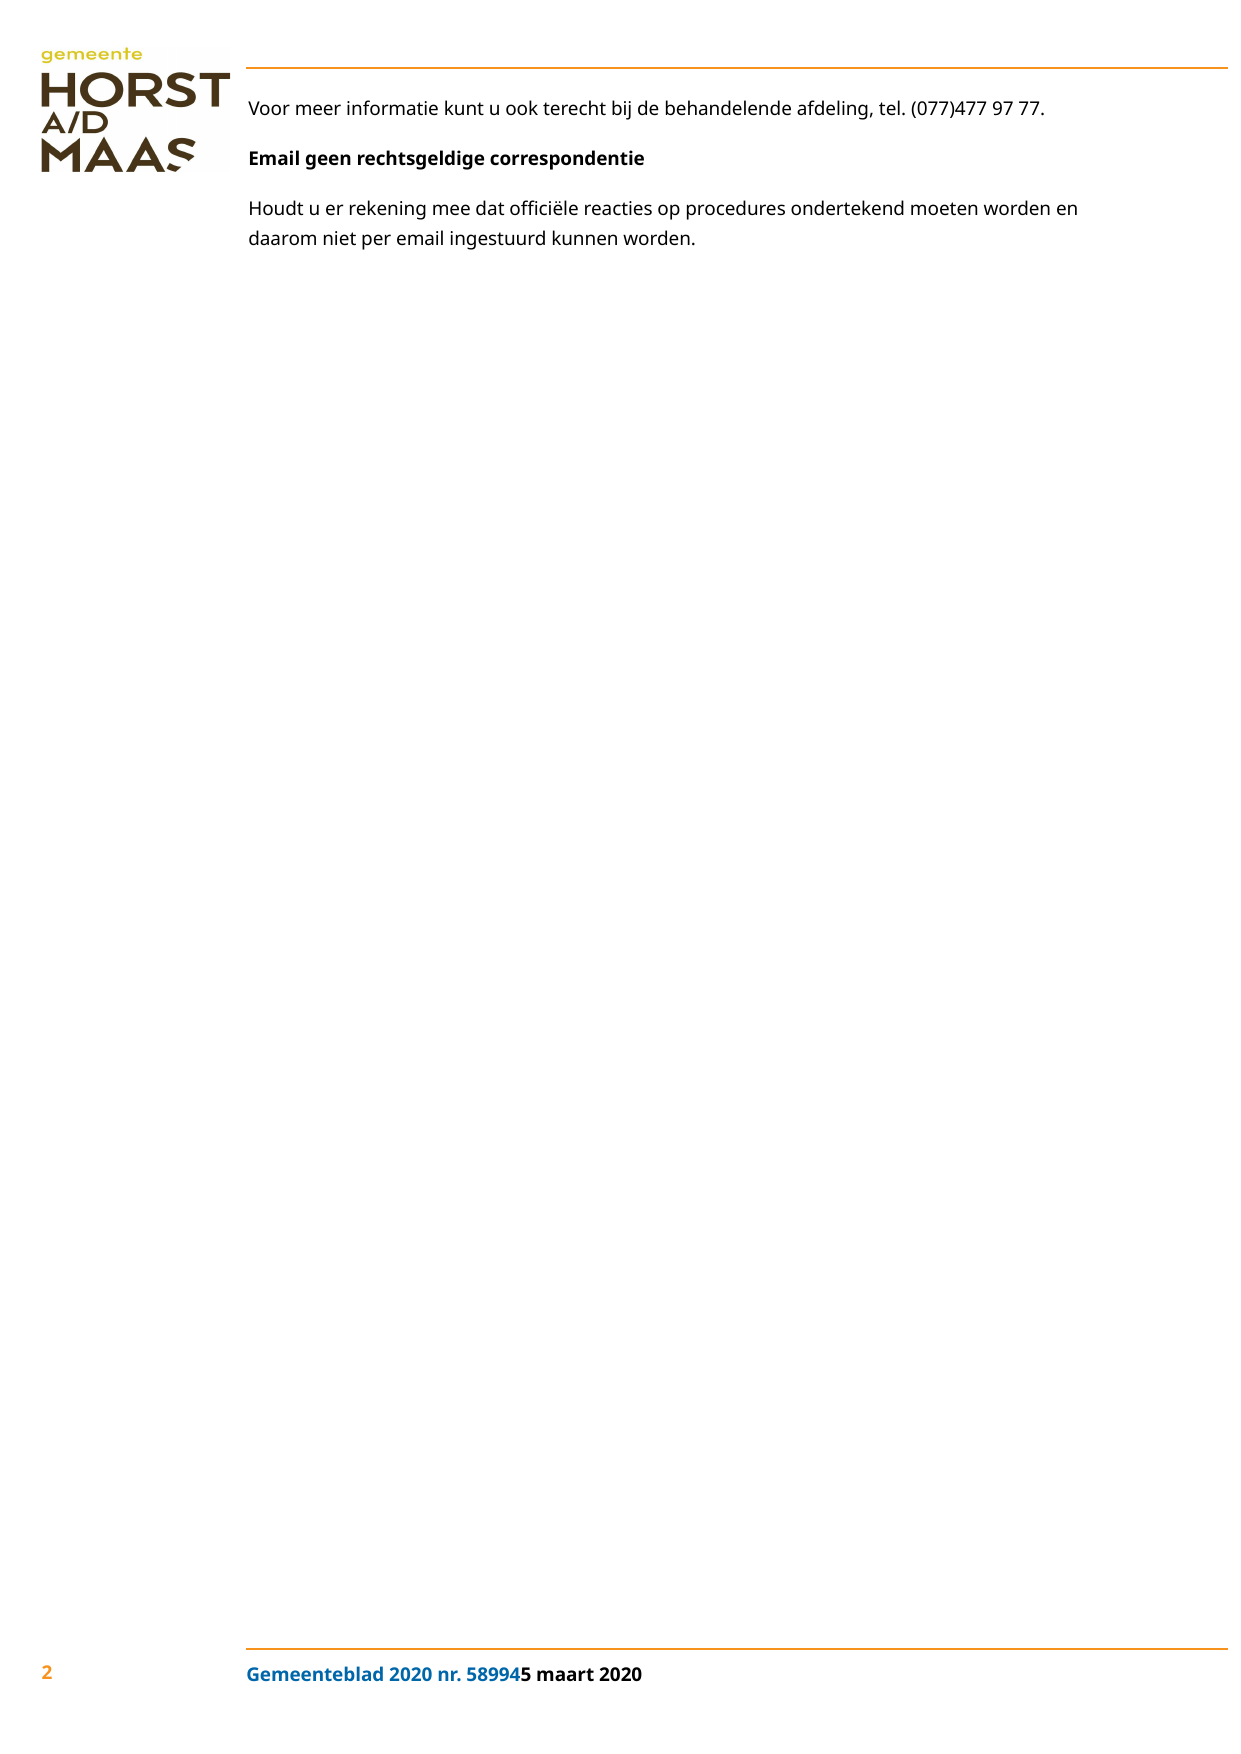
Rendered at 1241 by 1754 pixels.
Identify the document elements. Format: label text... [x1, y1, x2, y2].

text Voor meer informatie kunt u ook terecht bij de behandelende afdeling, tel. (077)477 97 77. [248, 95, 1152, 121]
text Houdt u er rekening mee dat officiële reacties op procedures ondertekend moeten worden en daarom niet per email ingestuurd kunnen worden. [248, 196, 1152, 251]
picture [41, 47, 231, 172]
text Email geen rechtsgeldige correspondentie [248, 145, 1152, 171]
